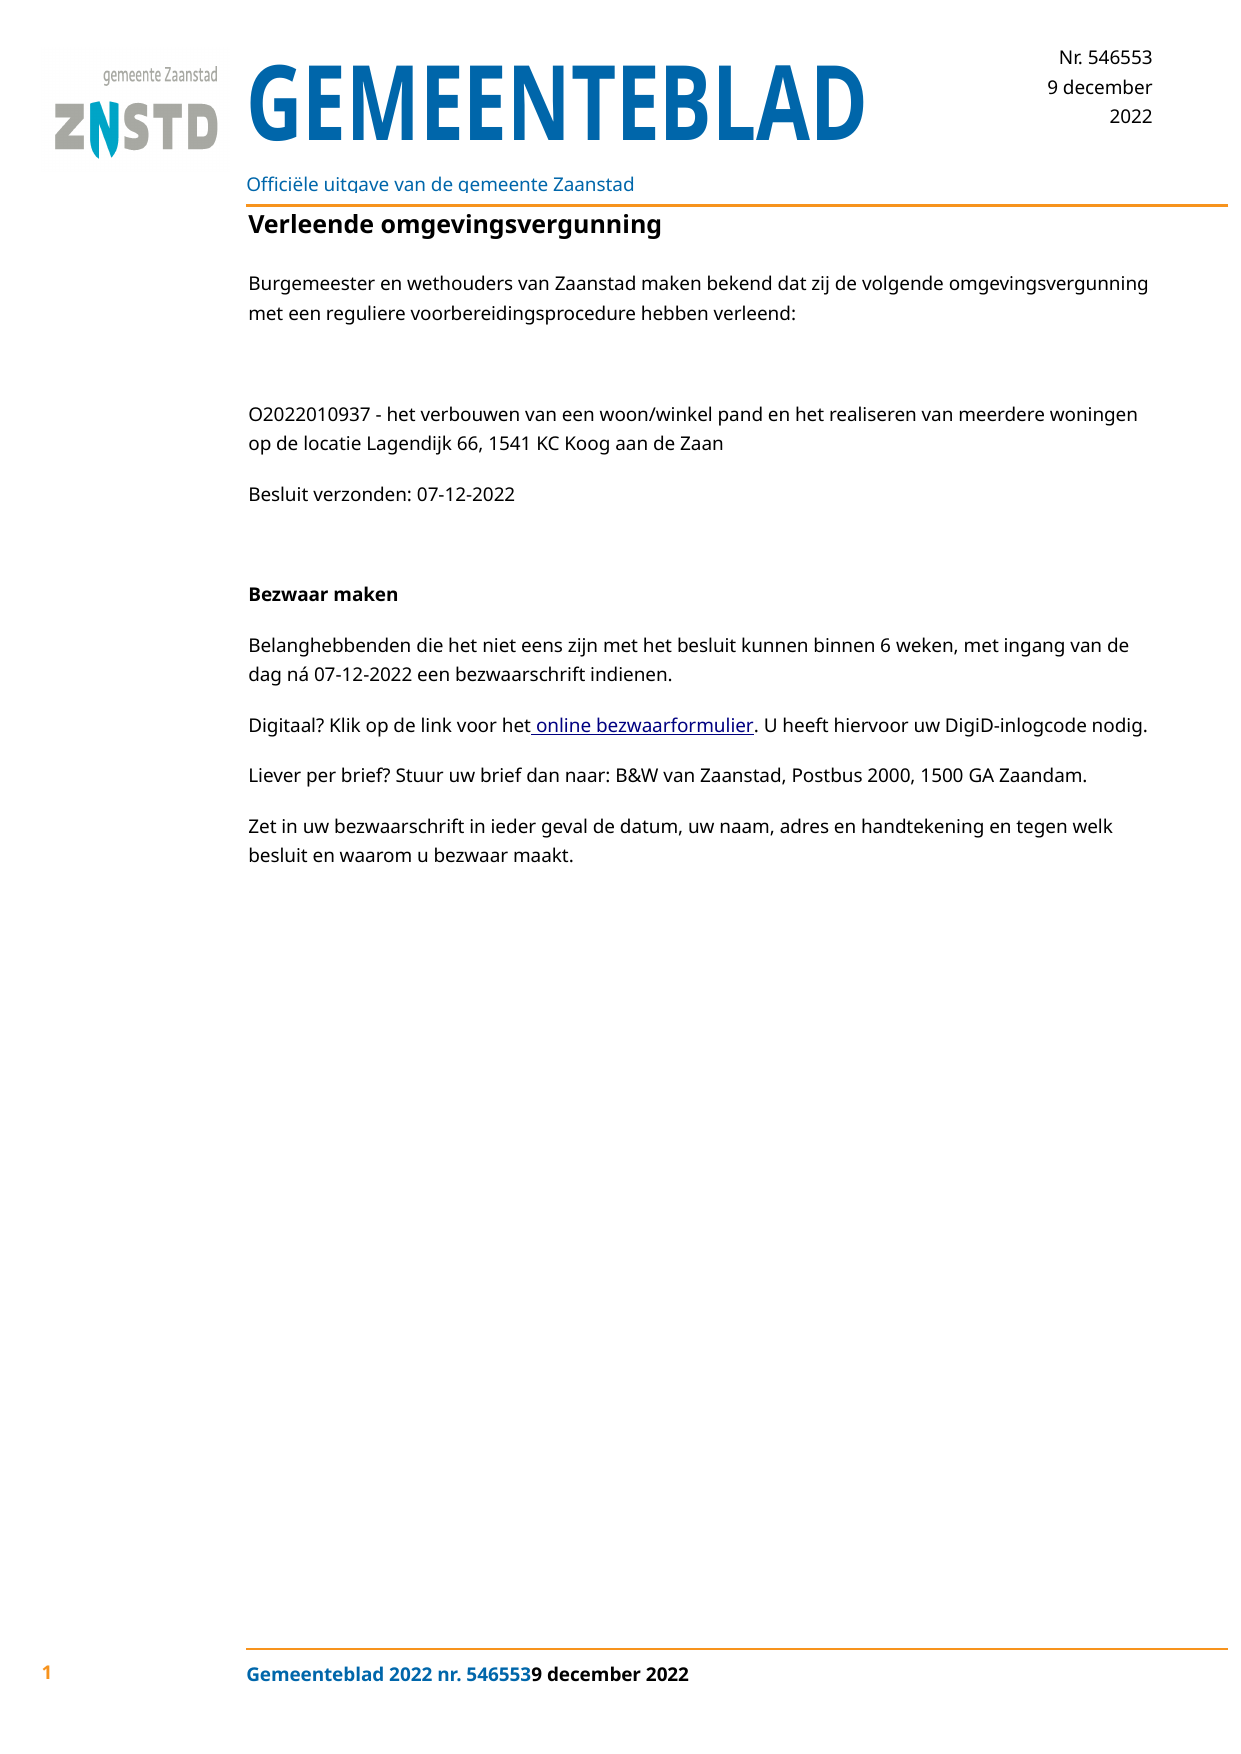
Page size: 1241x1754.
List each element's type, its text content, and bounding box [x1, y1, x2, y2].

text Besluit verzonden: 07-12-2022 [248, 481, 1152, 506]
text Belanghebbenden die het niet eens zijn met het besluit kunnen binnen 6 weken, met ingang van de dag ná 07-12-2022 een bezwaarschrift indienen. [248, 632, 1152, 687]
text Liever per brief? Stuur uw brief dan naar: B&W van Zaanstad, Postbus 2000, 1500 GA Zaandam. [248, 762, 1152, 788]
picture [41, 47, 231, 172]
text Verleende omgevingsvergunning [248, 207, 1152, 241]
text O2022010937 - het verbouwen van een woon/winkel pand en het realiseren van meerdere woningen op de locatie Lagendijk 66, 1541 KC Koog aan de Zaan [248, 401, 1152, 456]
text Bezwaar maken [248, 582, 1152, 607]
text Digitaal? Klik op de link voor het online bezwaarformulier. U heeft hiervoor uw DigiD-inlogcode nodig. [248, 712, 1152, 738]
text Zet in uw bezwaarschrift in ieder geval de datum, uw naam, adres en handtekening en tegen welk besluit en waarom u bezwaar maakt. [248, 813, 1152, 868]
text Burgemeester en wethouders van Zaanstad maken bekend dat zij de volgende omgevingsvergunning met een reguliere voorbereidingsprocedure hebben verleend: [248, 270, 1152, 326]
